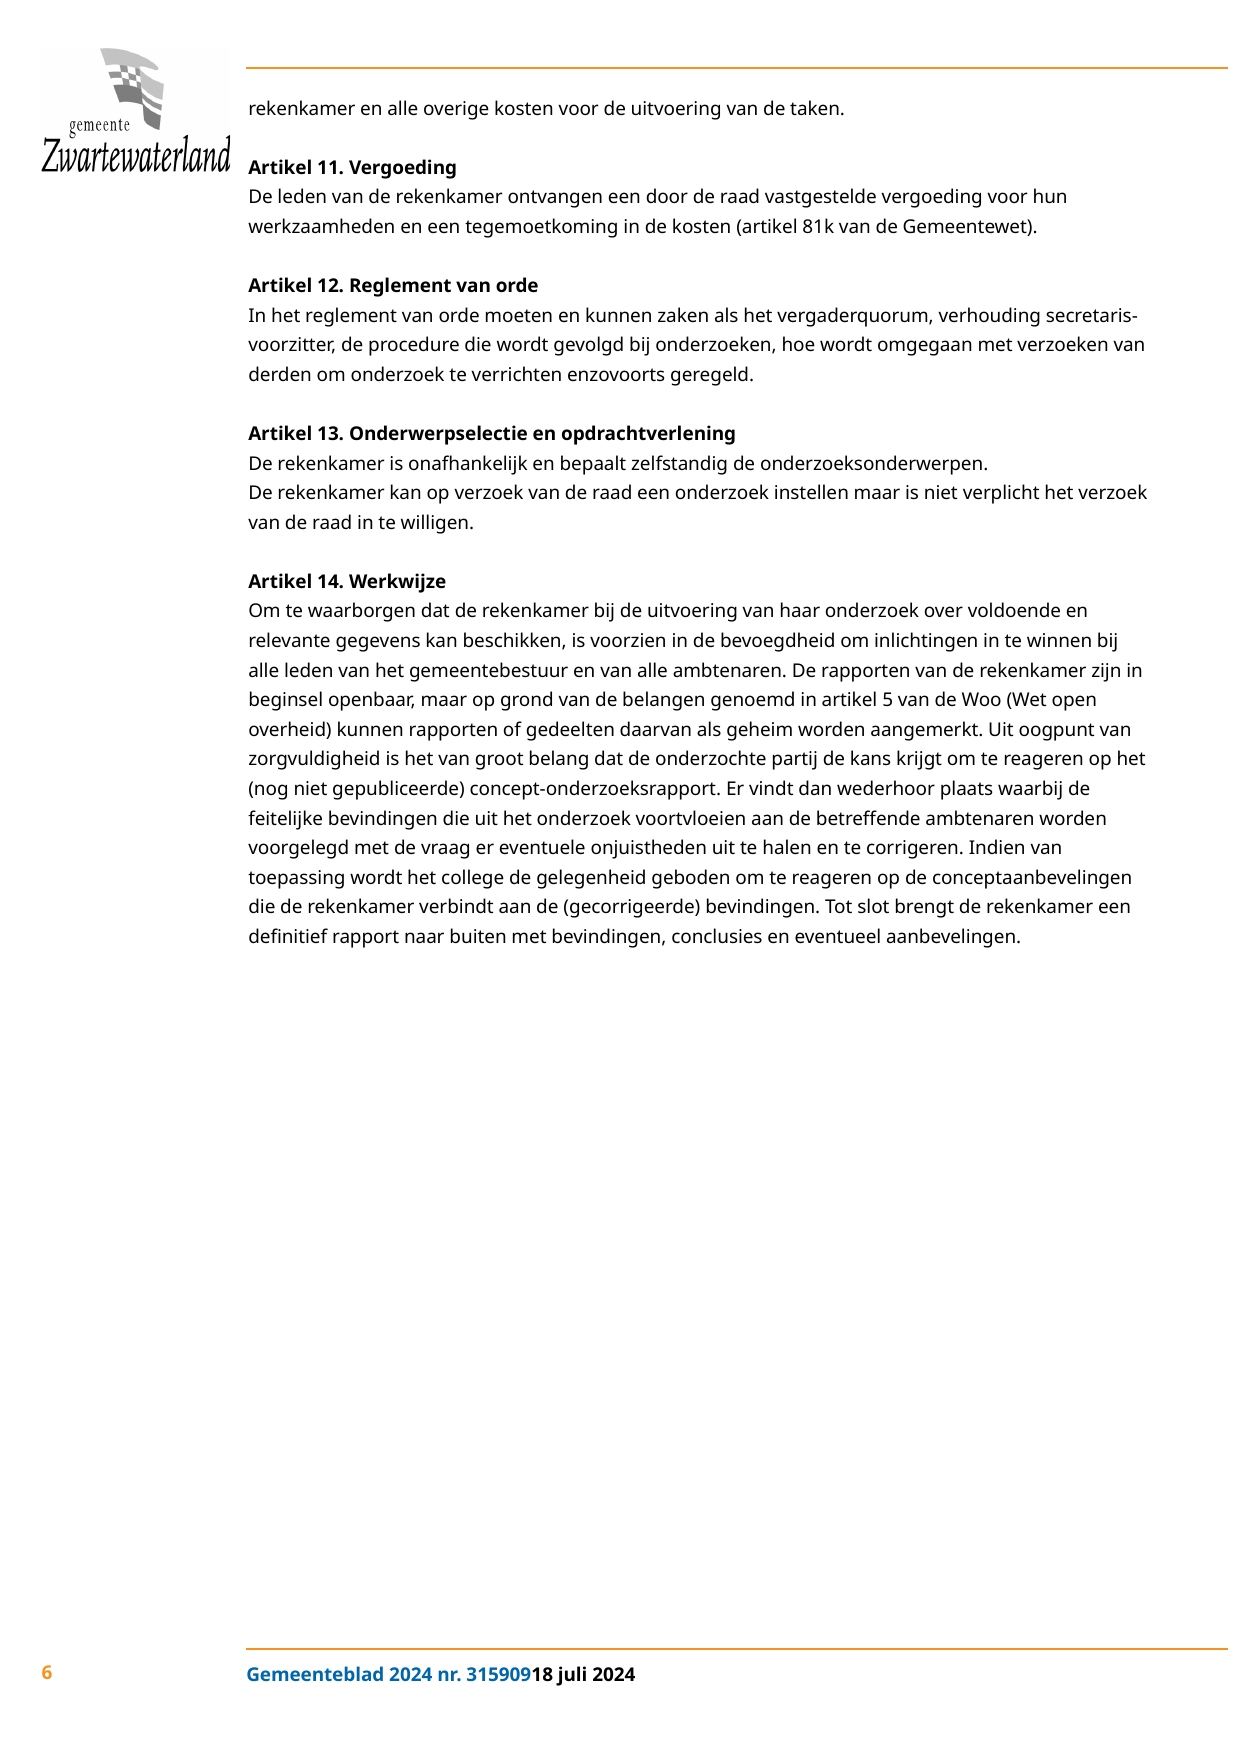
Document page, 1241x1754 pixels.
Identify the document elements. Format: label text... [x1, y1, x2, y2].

text Om te waarborgen dat de rekenkamer bij de uitvoering van haar onderzoek over voldoende en relevante gegevens kan beschikken, is voorzien in de bevoegdheid om inlichtingen in te winnen bij alle leden van het gemeentebestuur en van alle ambtenaren. De rapporten van de rekenkamer zijn in beginsel openbaar, maar op grond van de belangen genoemd in artikel 5 van de Woo (Wet open overheid) kunnen rapporten of gedeelten daarvan als geheim worden aangemerkt. Uit oogpunt van zorgvuldigheid is het van groot belang dat de onderzochte partij de kans krijgt om te reageren op het (nog niet gepubliceerde) concept-onderzoeksrapport. Er vindt dan wederhoor plaats waarbij de feitelijke bevindingen die uit het onderzoek voortvloeien aan de betreffende ambtenaren worden voorgelegd met de vraag er eventuele onjuistheden uit te halen en te corrigeren. Indien van toepassing wordt het college de gelegenheid geboden om te reageren op de conceptaanbevelingen die de rekenkamer verbindt aan de (gecorrigeerde) bevindingen. Tot slot brengt de rekenkamer een definitief rapport naar buiten met bevindingen, conclusies en eventueel aanbevelingen. [248, 598, 1152, 949]
text Artikel 13. Onderwerpselectie en opdrachtverlening [248, 420, 1152, 446]
picture [41, 47, 231, 172]
text De rekenkamer is onafhankelijk en bepaalt zelfstandig de onderzoeksonderwerpen. [248, 450, 1152, 476]
text Artikel 12. Reglement van orde [248, 272, 1152, 298]
text De rekenkamer kan op verzoek van de raad een onderzoek instellen maar is niet verplicht het verzoek van de raad in te willigen. [248, 479, 1152, 535]
text Artikel 11. Vergoeding [248, 154, 1152, 180]
text In het reglement van orde moeten en kunnen zaken als het vergaderquorum, verhouding secretaris-voorzitter, de procedure die wordt gevolgd bij onderzoeken, hoe wordt omgegaan met verzoeken van derden om onderzoek te verrichten enzovoorts geregeld. [248, 302, 1152, 387]
text rekenkamer en alle overige kosten voor de uitvoering van de taken. [248, 95, 1152, 121]
text De leden van de rekenkamer ontvangen een door de raad vastgestelde vergoeding voor hun werkzaamheden en een tegemoetkoming in de kosten (artikel 81k van de Gemeentewet). [248, 183, 1152, 239]
text Artikel 14. Werkwijze [248, 568, 1152, 594]
